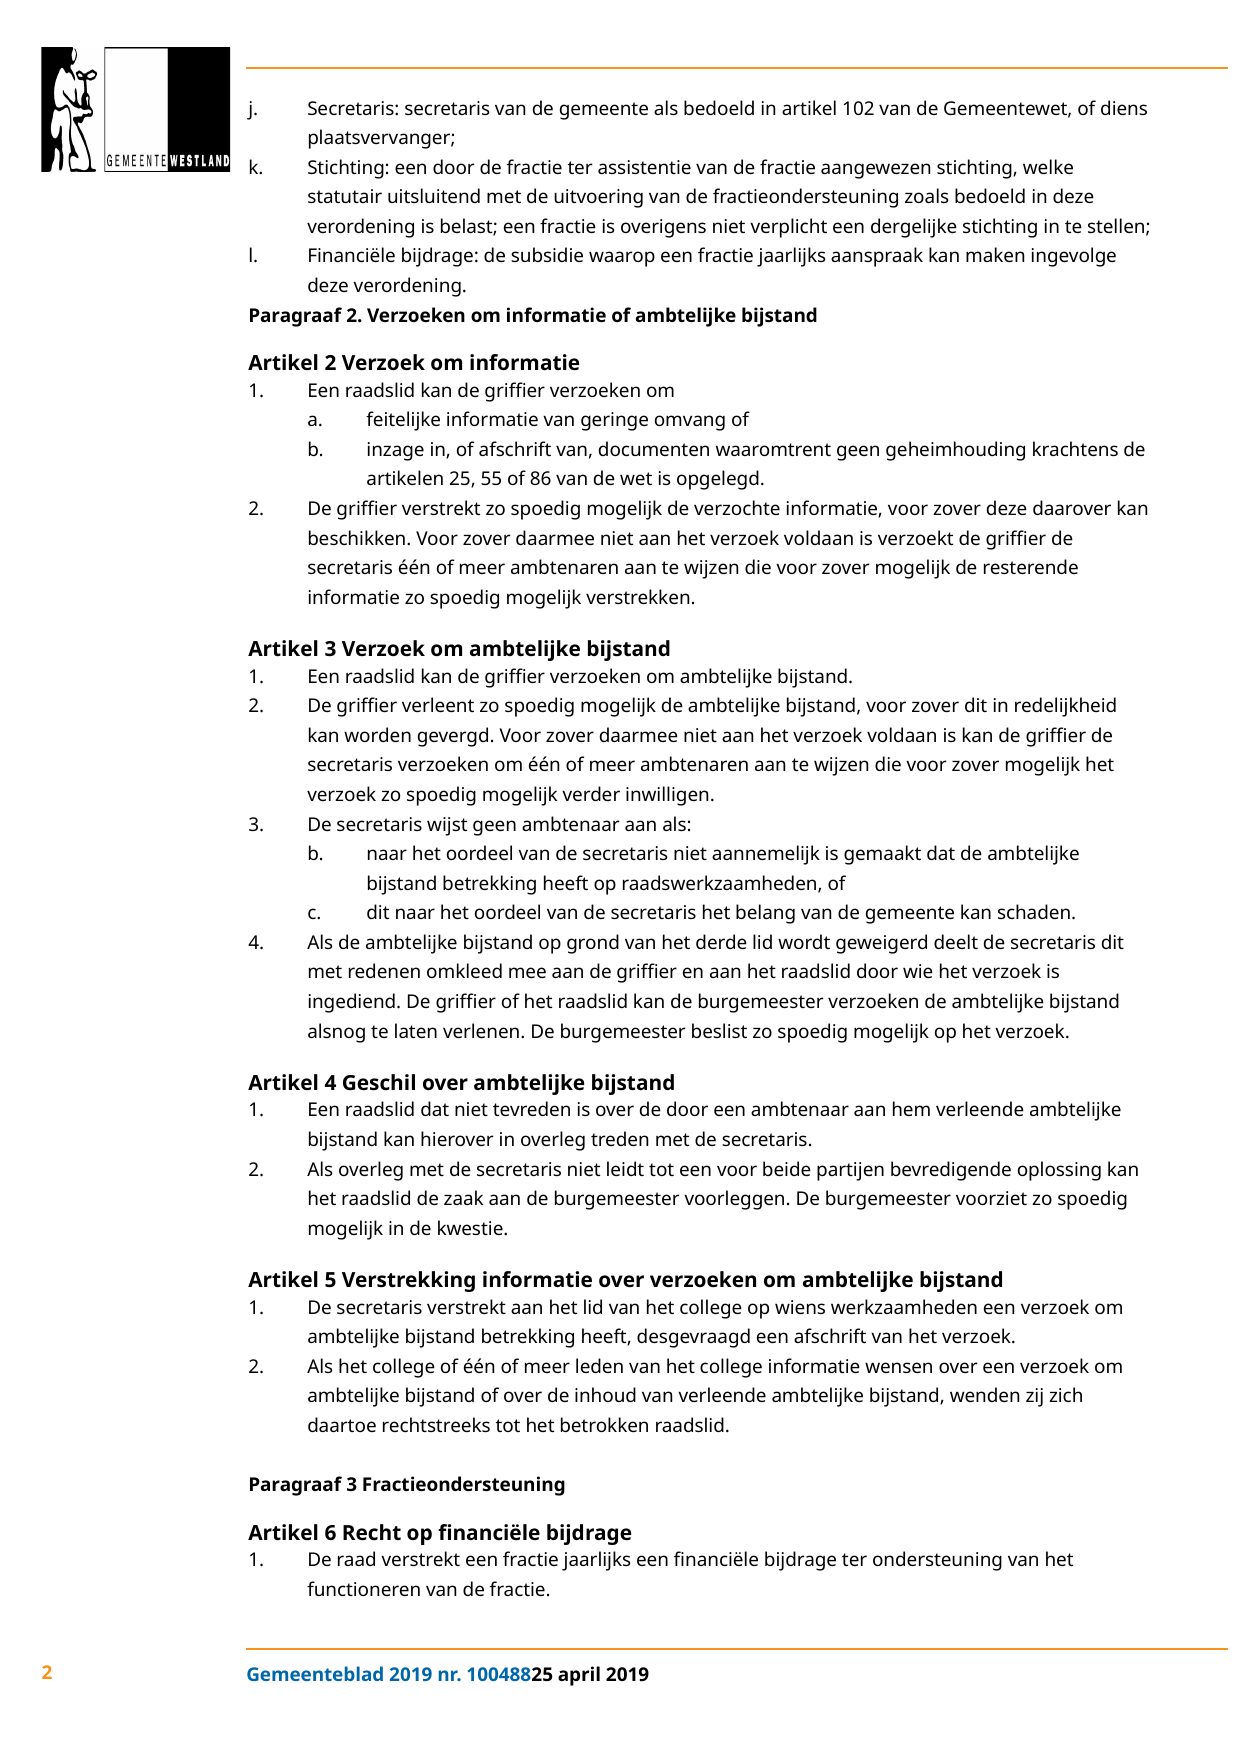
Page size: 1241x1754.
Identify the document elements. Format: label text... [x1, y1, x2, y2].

text Artikel 3 Verzoek om ambtelijke bijstand [248, 634, 1152, 663]
text Artikel 4 Geschil over ambtelijke bijstand [248, 1068, 1152, 1097]
list De secretaris wijst geen ambtenaar aan als: [248, 811, 1152, 836]
list dit naar het oordeel van de secretaris het belang van de gemeente kan schaden. [307, 899, 1152, 925]
list naar het oordeel van de secretaris niet aannemelijk is gemaakt dat de ambtelijke bijstand betrekking heeft op raadswerkzaamheden, of [307, 840, 1152, 896]
list De raad verstrekt een fractie jaarlijks een financiële bijdrage ter ondersteuning van het functioneren van de fractie. [248, 1546, 1152, 1602]
list Als de ambtelijke bijstand op grond van het derde lid wordt geweigerd deelt de secretaris dit met redenen omkleed mee aan de griffier en aan het raadslid door wie het verzoek is ingediend. De griffier of het raadslid kan de burgemeester verzoeken de ambtelijke bijstand alsnog te laten verlenen. De burgemeester beslist zo spoedig mogelijk op het verzoek. [248, 929, 1152, 1043]
text Paragraaf 2. Verzoeken om informatie of ambtelijke bijstand [248, 302, 1152, 328]
picture [41, 47, 231, 172]
text Artikel 2 Verzoek om informatie [248, 348, 1152, 377]
list Secretaris: secretaris van de gemeente als bedoeld in artikel 102 van de Gemeentewet, of diens plaatsvervanger; [248, 95, 1152, 150]
text Paragraaf 3 Fractieondersteuning [248, 1471, 1152, 1497]
list Een raadslid kan de griffier verzoeken om ambtelijke bijstand. [248, 663, 1152, 688]
list De secretaris verstrekt aan het lid van het college op wiens werkzaamheden een verzoek om ambtelijke bijstand betrekking heeft, desgevraagd een afschrift van het verzoek. [248, 1294, 1152, 1349]
text Artikel 5 Verstrekking informatie over verzoeken om ambtelijke bijstand [248, 1265, 1152, 1294]
list inzage in, of afschrift van, documenten waaromtrent geen geheimhouding krachtens de artikelen 25, 55 of 86 van de wet is opgelegd. [307, 436, 1152, 491]
text Artikel 6 Recht op financiële bijdrage [248, 1518, 1152, 1546]
list feitelijke informatie van geringe omvang of [307, 406, 1152, 432]
list De griffier verstrekt zo spoedig mogelijk de verzochte informatie, voor zover deze daarover kan beschikken. Voor zover daarmee niet aan het verzoek voldaan is verzoekt de griffier de secretaris één of meer ambtenaren aan te wijzen die voor zover mogelijk de resterende informatie zo spoedig mogelijk verstrekken. [248, 495, 1152, 610]
list De griffier verleent zo spoedig mogelijk de ambtelijke bijstand, voor zover dit in redelijkheid kan worden gevergd. Voor zover daarmee niet aan het verzoek voldaan is kan de griffier de secretaris verzoeken om één of meer ambtenaren aan te wijzen die voor zover mogelijk het verzoek zo spoedig mogelijk verder inwilligen. [248, 692, 1152, 807]
list Stichting: een door de fractie ter assistentie van de fractie aangewezen stichting, welke statutair uitsluitend met de uitvoering van de fractieondersteuning zoals bedoeld in deze verordening is belast; een fractie is overigens niet verplicht een dergelijke stichting in te stellen; [248, 154, 1152, 239]
list Een raadslid kan de griffier verzoeken om [248, 377, 1152, 403]
list Als het college of één of meer leden van het college informatie wensen over een verzoek om ambtelijke bijstand of over de inhoud van verleende ambtelijke bijstand, wenden zij zich daartoe rechtstreeks tot het betrokken raadslid. [248, 1353, 1152, 1438]
list Financiële bijdrage: de subsidie waarop een fractie jaarlijks aanspraak kan maken ingevolge deze verordening. [248, 243, 1152, 298]
list Als overleg met de secretaris niet leidt tot een voor beide partijen bevredigende oplossing kan het raadslid de zaak aan de burgemeester voorleggen. De burgemeester voorziet zo spoedig mogelijk in de kwestie. [248, 1156, 1152, 1241]
list Een raadslid dat niet tevreden is over de door een ambtenaar aan hem verleende ambtelijke bijstand kan hierover in overleg treden met de secretaris. [248, 1097, 1152, 1152]
